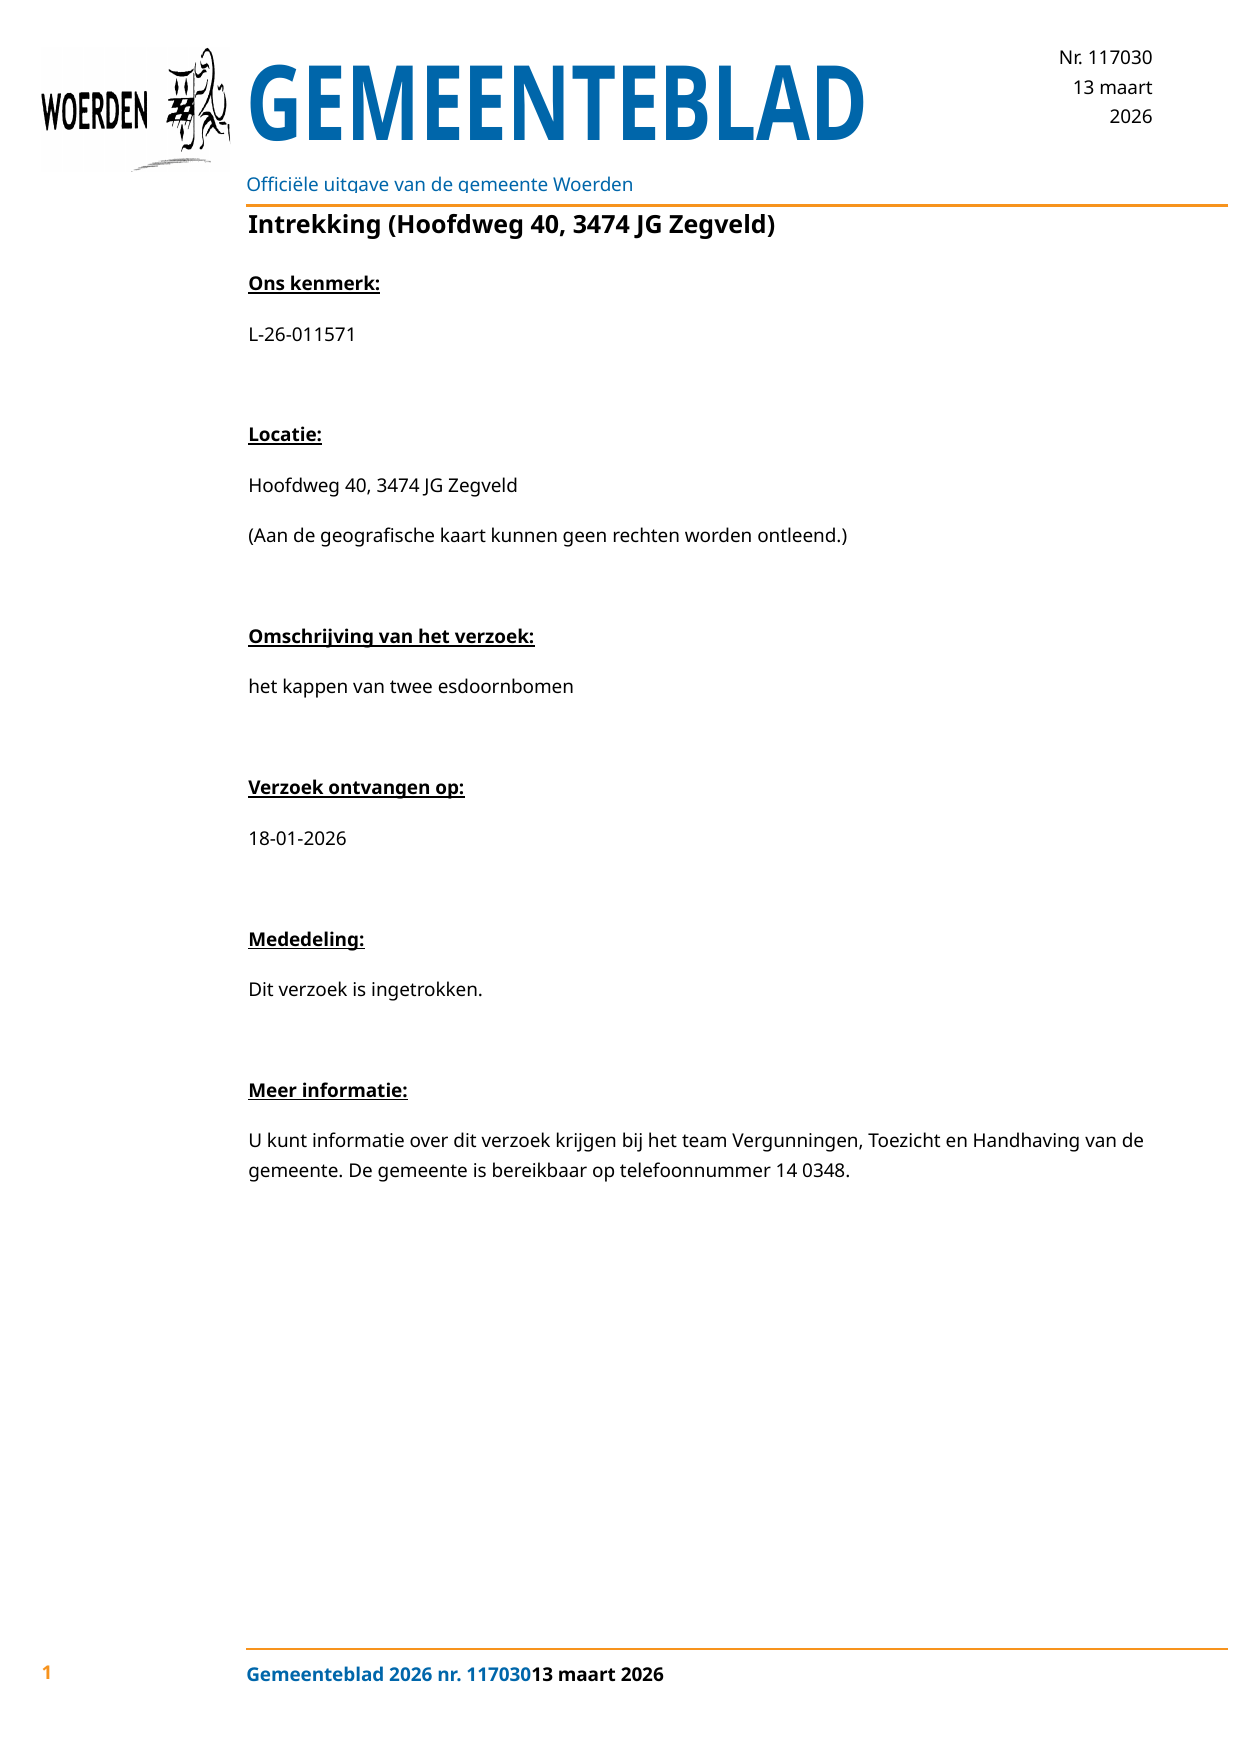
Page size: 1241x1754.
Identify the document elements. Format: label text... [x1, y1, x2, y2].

text Locatie: [248, 422, 1152, 447]
text Intrekking (Hoofdweg 40, 3474 JG Zegveld) [248, 207, 1152, 241]
text Mededeling: [248, 926, 1152, 951]
text L-26-011571 [248, 321, 1152, 346]
text Hoofdweg 40, 3474 JG Zegveld [248, 472, 1152, 498]
text 18-01-2026 [248, 825, 1152, 851]
text Meer informatie: [248, 1077, 1152, 1103]
picture [41, 47, 231, 172]
text Ons kenmerk: [248, 270, 1152, 296]
text (Aan de geografische kaart kunnen geen rechten worden ontleend.) [248, 522, 1152, 548]
text Dit verzoek is ingetrokken. [248, 976, 1152, 1002]
text U kunt informatie over dit verzoek krijgen bij het team Vergunningen, Toezicht en Handhaving van de gemeente. De gemeente is bereikbaar op telefoonnummer 14 0348. [248, 1127, 1152, 1183]
text het kappen van twee esdoornbomen [248, 674, 1152, 699]
text Omschrijving van het verzoek: [248, 623, 1152, 649]
text Verzoek ontvangen op: [248, 774, 1152, 800]
